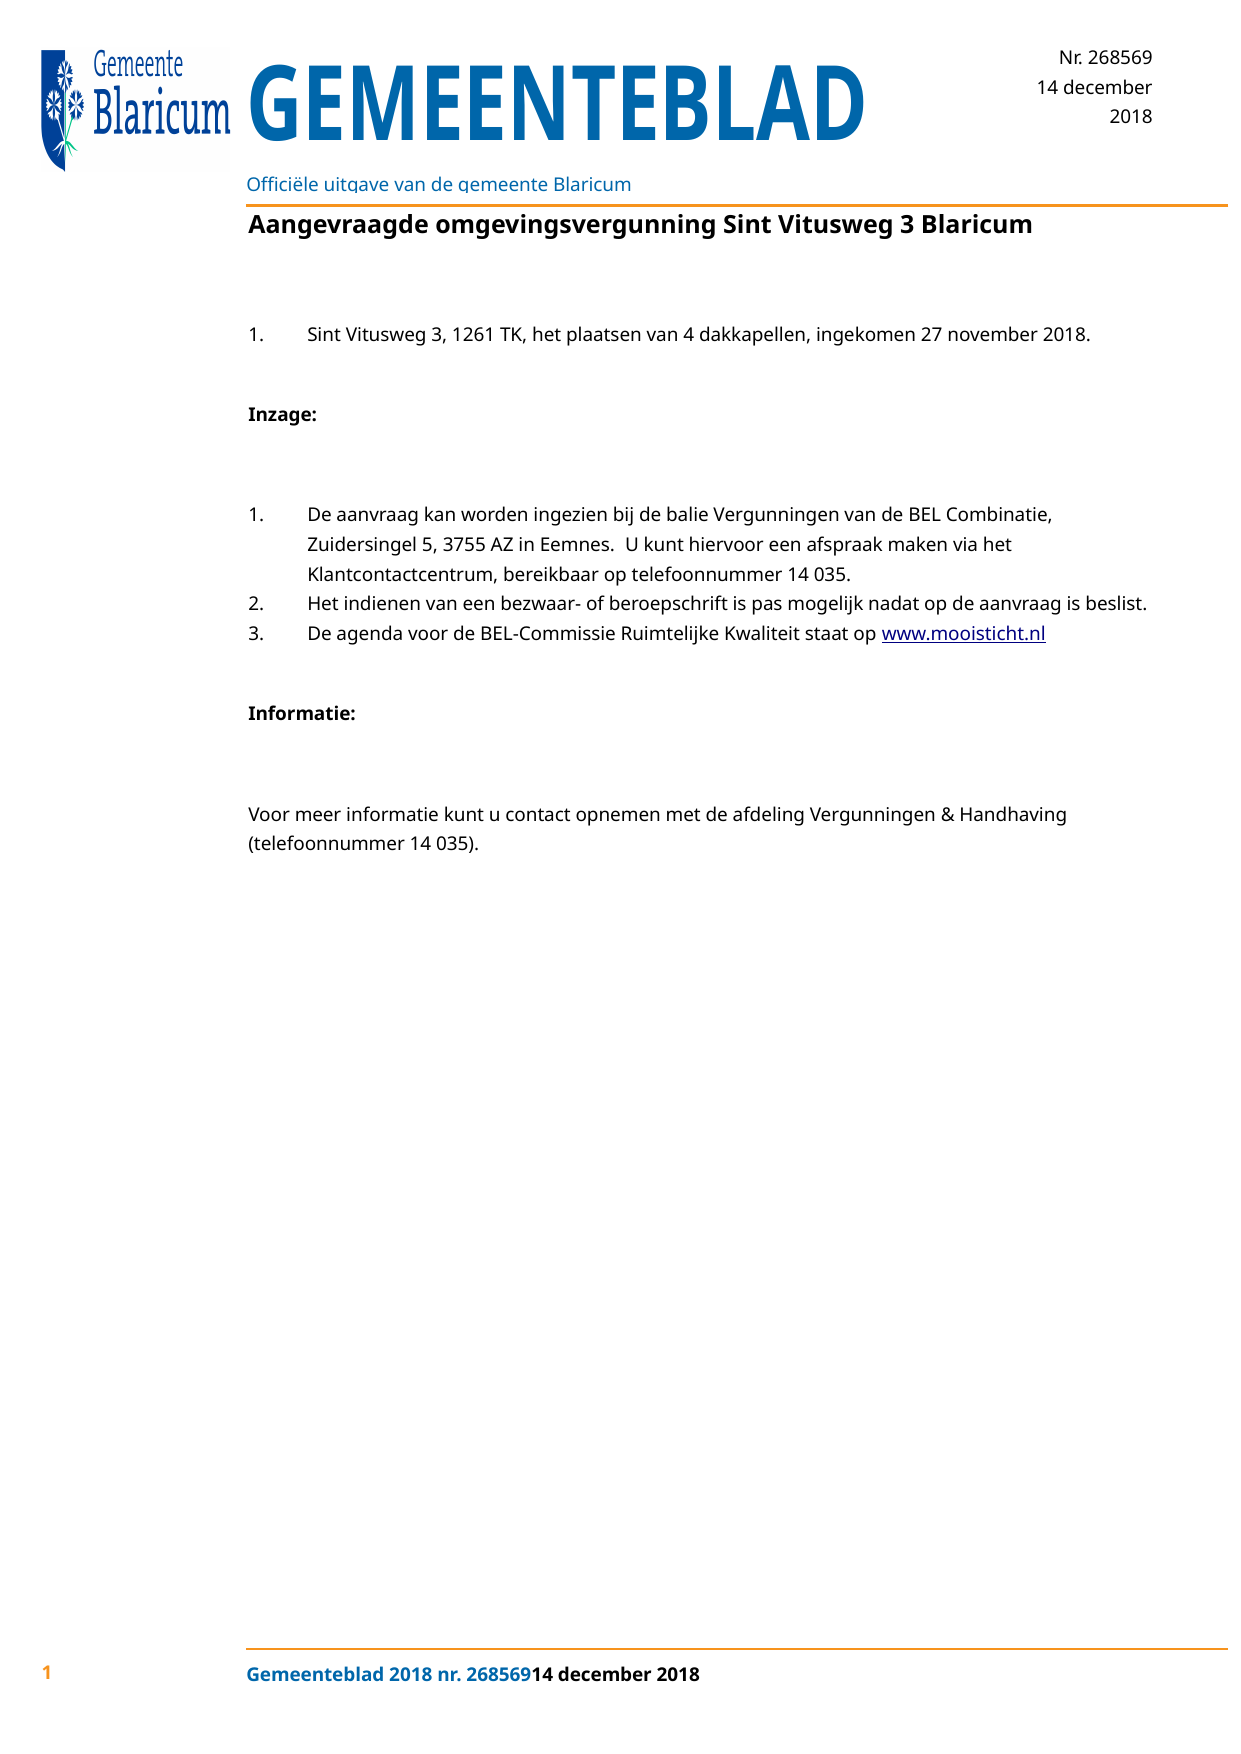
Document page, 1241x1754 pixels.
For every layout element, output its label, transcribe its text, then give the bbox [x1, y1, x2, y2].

picture [41, 47, 231, 172]
list Sint Vitusweg 3, 1261 TK, het plaatsen van 4 dakkapellen, ingekomen 27 november 2018. [248, 321, 1152, 346]
list De aanvraag kan worden ingezien bij de balie Vergunningen van de BEL Combinatie, Zuidersingel 5, 3755 AZ in Eemnes. U kunt hiervoor een afspraak maken via het Klantcontactcentrum, bereikbaar op telefoonnummer 14 035. [248, 502, 1152, 586]
list Het indienen van een bezwaar- of beroepschrift is pas mogelijk nadat op de aanvraag is beslist. [248, 590, 1152, 616]
text Aangevraagde omgevingsvergunning Sint Vitusweg 3 Blaricum [248, 207, 1152, 241]
text Inzage: [248, 401, 1152, 426]
list De agenda voor de BEL-Commissie Ruimtelijke Kwaliteit staat op www.mooisticht.nl [248, 620, 1152, 646]
text Voor meer informatie kunt u contact opnemen met de afdeling Vergunningen & Handhaving (telefoonnummer 14 035). [248, 801, 1152, 856]
text Informatie: [248, 700, 1152, 726]
